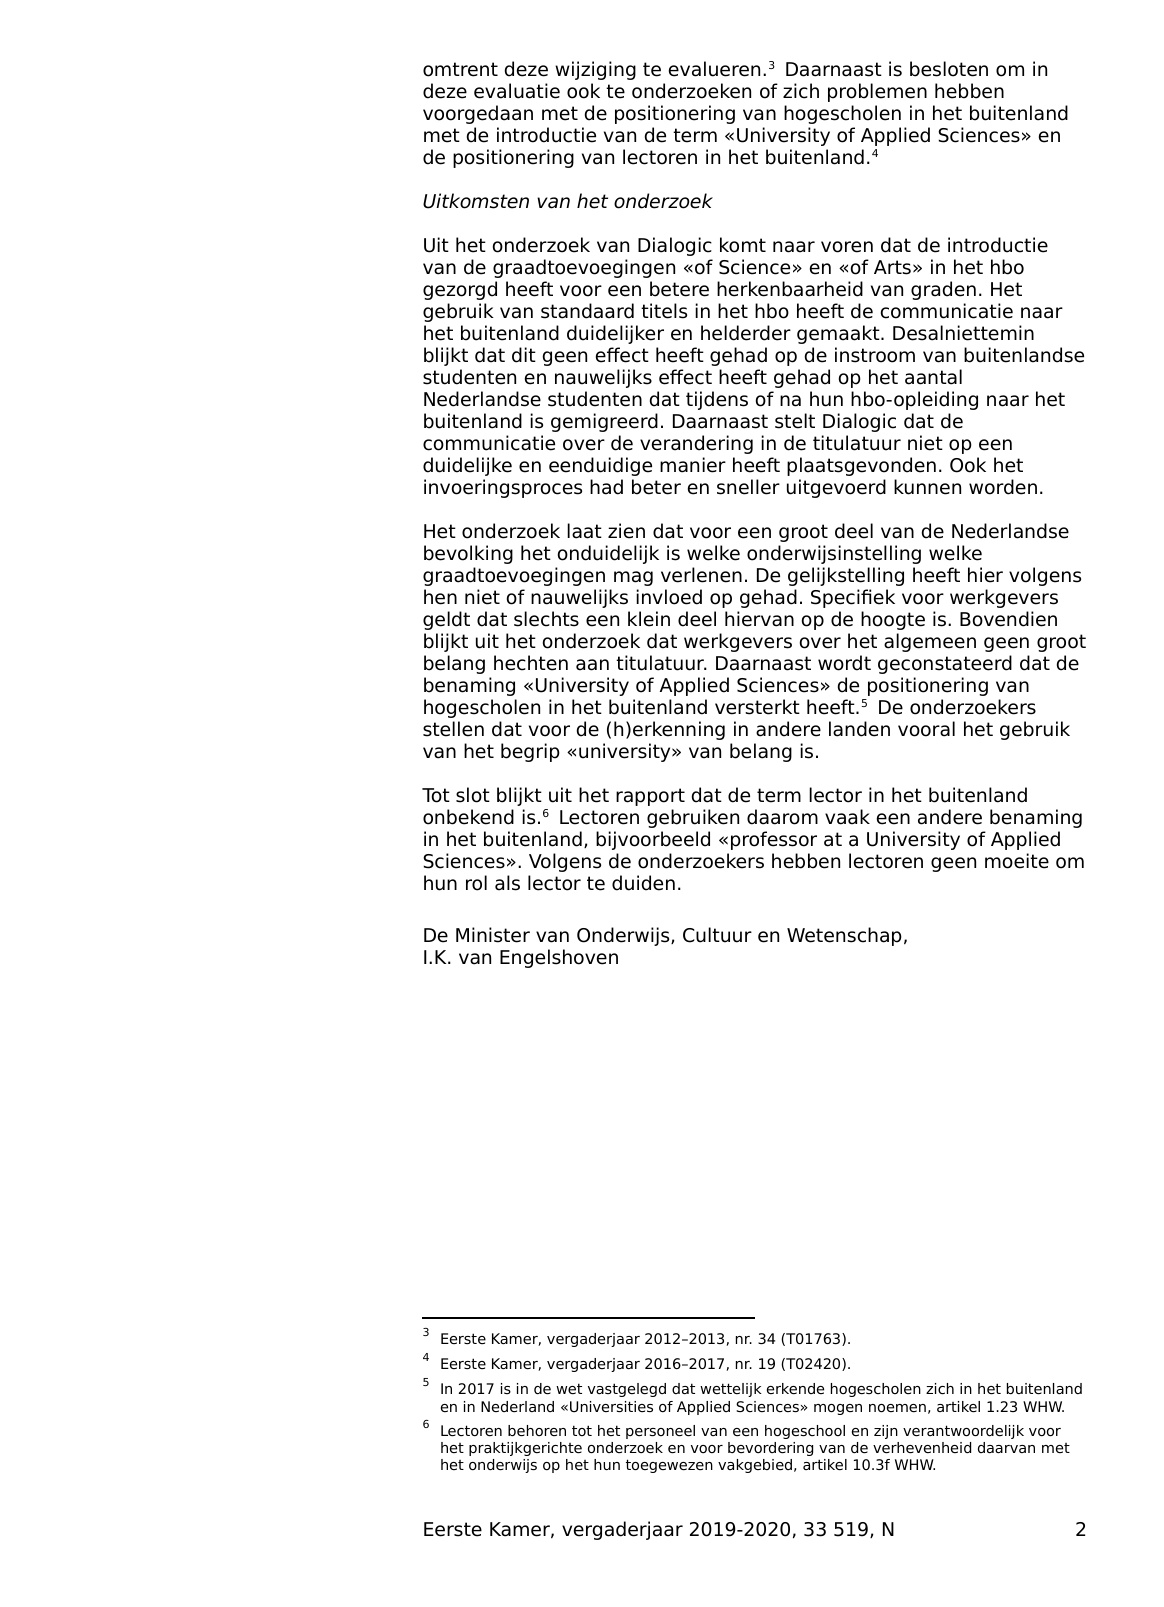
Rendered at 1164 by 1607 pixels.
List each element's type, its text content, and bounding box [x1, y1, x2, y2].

text Tot slot blijkt uit het rapport dat de term lector in het buitenland onbekend is. Lectoren gebruiken daarom vaak een andere benaming in het buitenland, bijvoorbeeld «professor at a University of Applied Sciences». Volgens de onderzoekers hebben lectoren geen moeite om hun rol als lector te duiden. [422, 785, 1087, 895]
text In 2017 is in de wet vastgelegd dat wettelijk erkende hogescholen zich in het buitenland en in Nederland «Universities of Applied Sciences» mogen noemen, artikel 1.23 WHW. [422, 1377, 1087, 1416]
text Lectoren behoren tot het personeel van een hogeschool en zijn verantwoordelijk voor het praktijkgerichte onderzoek en voor bevordering van de verhevenheid daarvan met het onderwijs op het hun toegewezen vakgebied, artikel 10.3f WHW. [422, 1418, 1087, 1474]
text Uit het onderzoek van Dialogic komt naar voren dat de introductie van de graadtoevoegingen «of Science» en «of Arts» in het hbo gezorgd heeft voor een betere herkenbaarheid van graden. Het gebruik van standaard titels in het hbo heeft de communicatie naar het buitenland duidelijker en helderder gemaakt. Desalniettemin blijkt dat dit geen effect heeft gehad op de instroom van buitenlandse studenten en nauwelijks effect heeft gehad op het aantal Nederlandse studenten dat tijdens of na hun hbo-opleiding naar het buitenland is gemigreerd. Daarnaast stelt Dialogic dat de communicatie over de verandering in de titulatuur niet op een duidelijke en eenduidige manier heeft plaatsgevonden. Ook het invoeringsproces had beter en sneller uitgevoerd kunnen worden. [422, 235, 1087, 499]
text Eerste Kamer, vergaderjaar 2016–2017, nr. 19 (T02420). [422, 1352, 1087, 1374]
text Eerste Kamer, vergaderjaar 2012–2013, nr. 34 (T01763). [422, 1327, 1087, 1349]
text Het onderzoek laat zien dat voor een groot deel van de Nederlandse bevolking het onduidelijk is welke onderwijsinstelling welke graadtoevoegingen mag verlenen. De gelijkstelling heeft hier volgens hen niet of nauwelijks invloed op gehad. Specifiek voor werkgevers geldt dat slechts een klein deel hiervan op de hoogte is. Bovendien blijkt uit het onderzoek dat werkgevers over het algemeen geen groot belang hechten aan titulatuur. Daarnaast wordt geconstateerd dat de benaming «University of Applied Sciences» de positionering van hogescholen in het buitenland versterkt heeft. De onderzoekers stellen dat voor de (h)erkenning in andere landen vooral het gebruik van het begrip «university» van belang is. [422, 521, 1087, 763]
text De Minister van Onderwijs, Cultuur en Wetenschap, I.K. van Engelshoven [422, 925, 1087, 969]
subtitle Uitkomsten van het onderzoek [422, 191, 1087, 213]
text omtrent deze wijziging te evalueren. Daarnaast is besloten om in deze evaluatie ook te onderzoeken of zich problemen hebben voorgedaan met de positionering van hogescholen in het buitenland met de introductie van de term «University of Applied Sciences» en de positionering van lectoren in het buitenland. [422, 59, 1087, 169]
